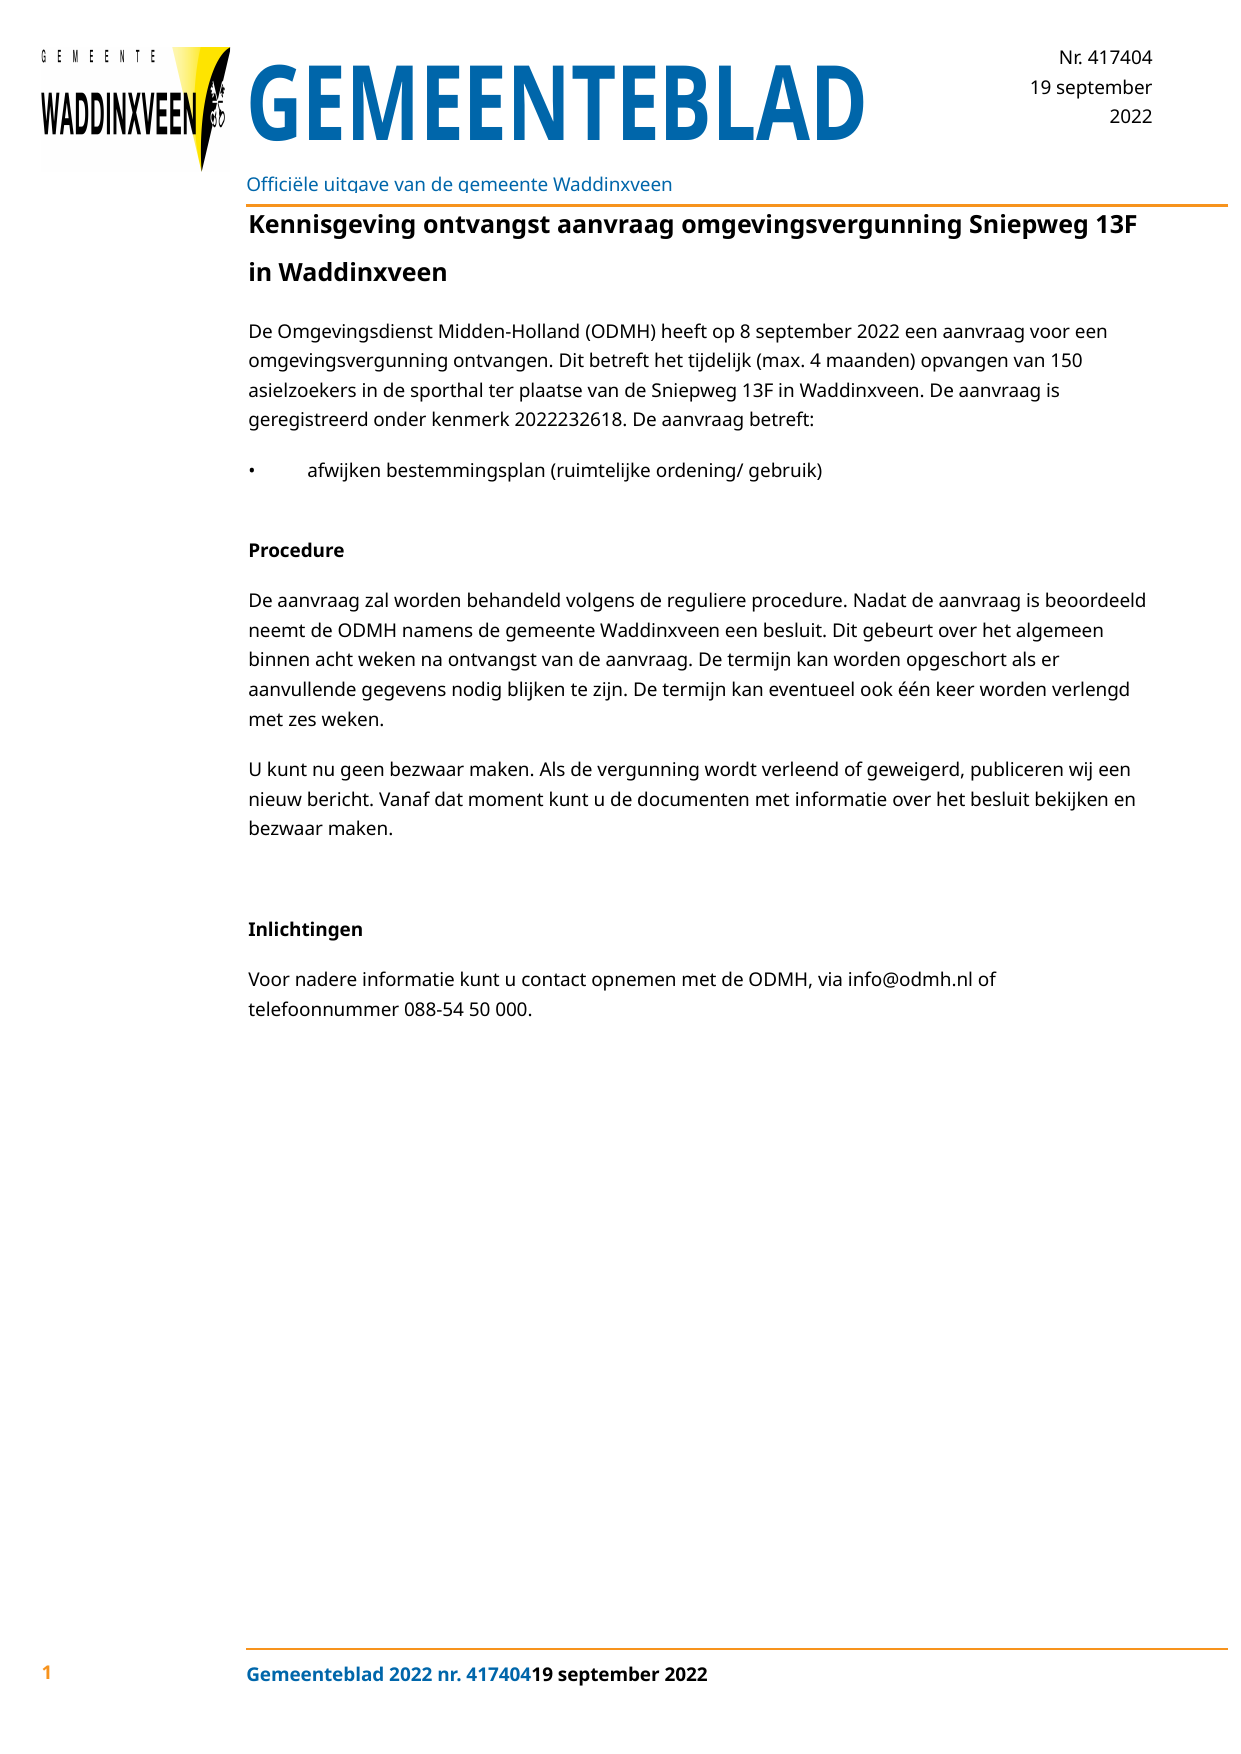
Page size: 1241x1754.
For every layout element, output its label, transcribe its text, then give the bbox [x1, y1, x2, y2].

text De Omgevingsdienst Midden-Holland (ODMH) heeft op 8 september 2022 een aanvraag voor een omgevingsvergunning ontvangen. Dit betreft het tijdelijk (max. 4 maanden) opvangen van 150 asielzoekers in de sporthal ter plaatse van de Sniepweg 13F in Waddinxveen. De aanvraag is geregistreerd onder kenmerk 2022232618. De aanvraag betreft: [248, 318, 1152, 432]
text U kunt nu geen bezwaar maken. Als de vergunning wordt verleend of geweigerd, publiceren wij een nieuw bericht. Vanaf dat moment kunt u de documenten met informatie over het besluit bekijken en bezwaar maken. [248, 756, 1152, 841]
text Inlichtingen [248, 916, 1152, 942]
text Voor nadere informatie kunt u contact opnemen met de ODMH, via info@odmh.nl of telefoonnummer 088-54 50 000. [248, 967, 1152, 1022]
text Kennisgeving ontvangst aanvraag omgevingsvergunning Sniepweg 13F in Waddinxveen [248, 207, 1152, 288]
picture [41, 47, 231, 172]
text De aanvraag zal worden behandeld volgens de reguliere procedure. Nadat de aanvraag is beoordeeld neemt de ODMH namens de gemeente Waddinxveen een besluit. Dit gebeurt over het algemeen binnen acht weken na ontvangst van de aanvraag. De termijn kan worden opgeschort als er aanvullende gegevens nodig blijken te zijn. De termijn kan eventueel ook één keer worden verlengd met zes weken. [248, 587, 1152, 732]
list afwijken bestemmingsplan (ruimtelijke ordening/ gebruik) [248, 457, 1152, 483]
text Procedure [248, 537, 1152, 563]
